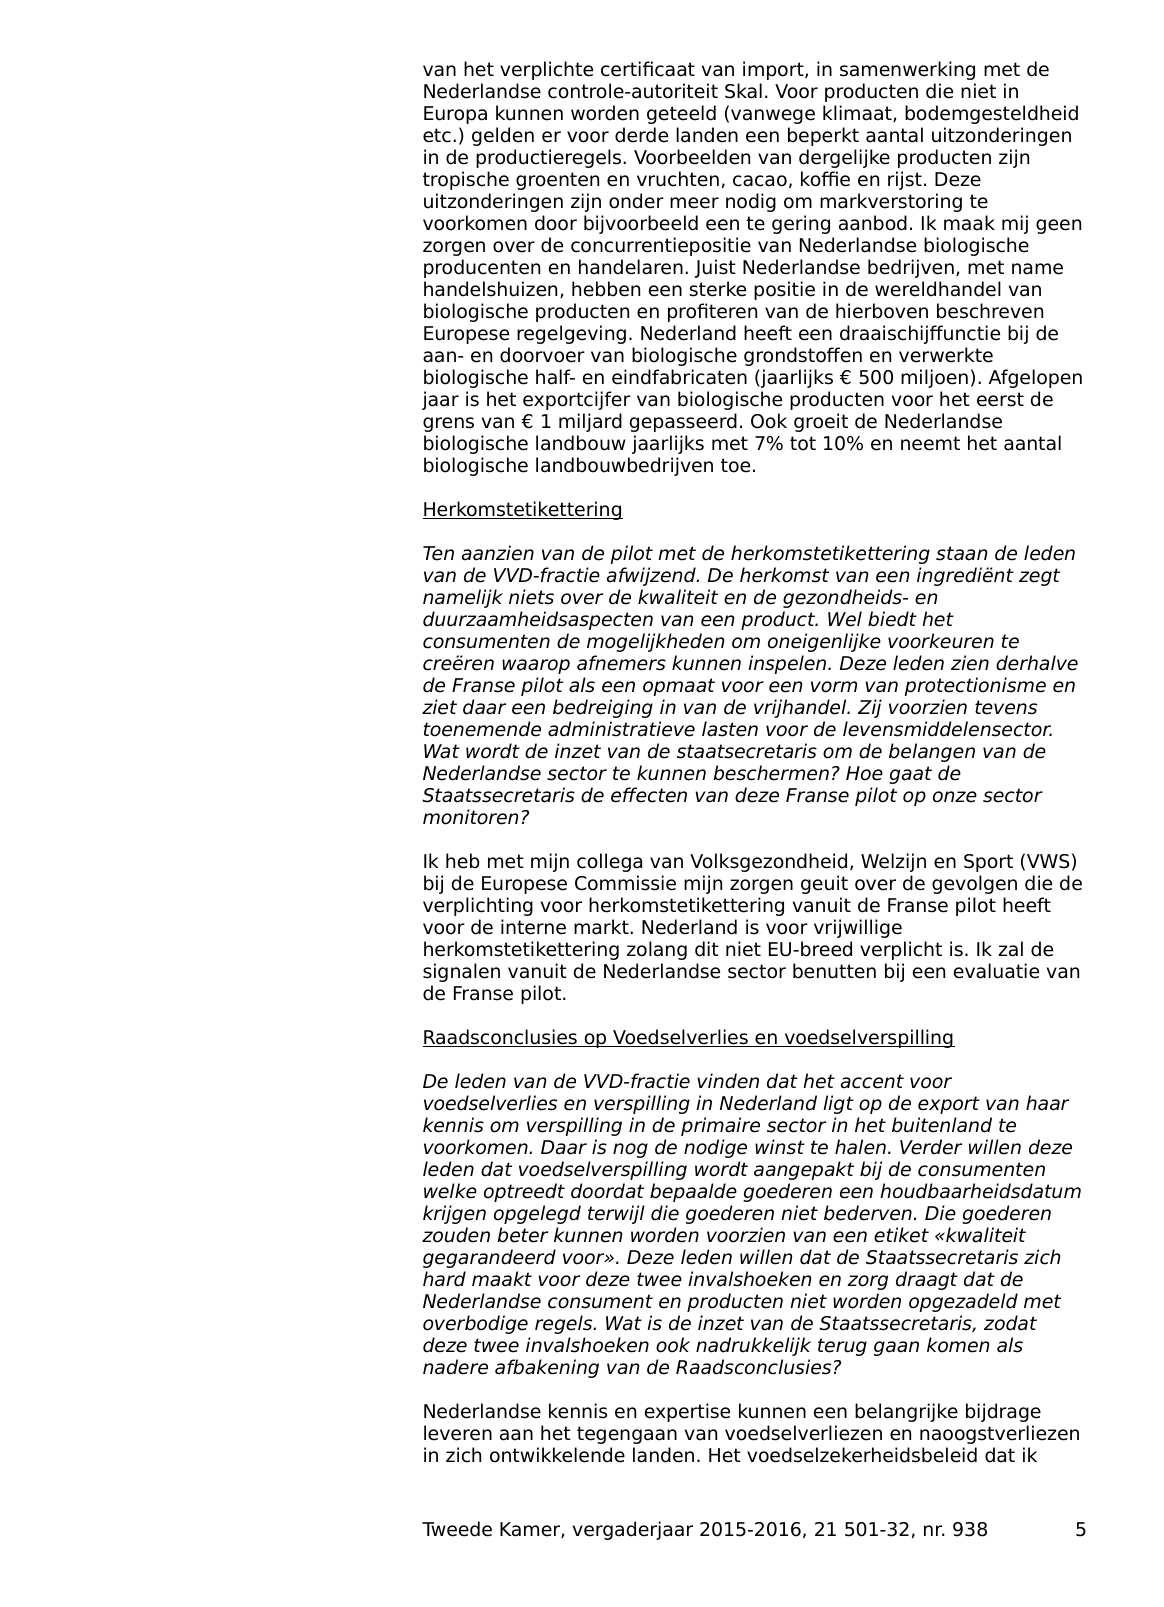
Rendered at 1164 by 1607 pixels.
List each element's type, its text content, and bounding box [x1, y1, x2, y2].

subtitle Raadsconclusies op Voedselverlies en voedselverspilling [422, 1027, 1087, 1049]
text Ik heb met mijn collega van Volksgezondheid, Welzijn en Sport (VWS) bij de Europese Commissie mijn zorgen geuit over de gevolgen die de verplichting voor herkomstetikettering vanuit de Franse pilot heeft voor de interne markt. Nederland is voor vrijwillige herkomstetikettering zolang dit niet EU-breed verplicht is. Ik zal de signalen vanuit de Nederlandse sector benutten bij een evaluatie van de Franse pilot. [422, 851, 1087, 1005]
text De leden van de VVD-fractie vinden dat het accent voor voedselverlies en verspilling in Nederland ligt op de export van haar kennis om verspilling in de primaire sector in het buitenland te voorkomen. Daar is nog de nodige winst te halen. Verder willen deze leden dat voedselverspilling wordt aangepakt bij de consumenten welke optreedt doordat bepaalde goederen een houdbaarheidsdatum krijgen opgelegd terwijl die goederen niet bederven. Die goederen zouden beter kunnen worden voorzien van een etiket «kwaliteit gegarandeerd voor». Deze leden willen dat de Staatssecretaris zich hard maakt voor deze twee invalshoeken en zorg draagt dat de Nederlandse consument en producten niet worden opgezadeld met overbodige regels. Wat is de inzet van de Staatssecretaris, zodat deze twee invalshoeken ook nadrukkelijk terug gaan komen als nadere afbakening van de Raadsconclusies? [422, 1071, 1087, 1379]
text van het verplichte certificaat van import, in samenwerking met de Nederlandse controle-autoriteit Skal. Voor producten die niet in Europa kunnen worden geteeld (vanwege klimaat, bodemgesteldheid etc.) gelden er voor derde landen een beperkt aantal uitzonderingen in de productieregels. Voorbeelden van dergelijke producten zijn tropische groenten en vruchten, cacao, koffie en rijst. Deze uitzonderingen zijn onder meer nodig om markverstoring te voorkomen door bijvoorbeeld een te gering aanbod. Ik maak mij geen zorgen over de concurrentiepositie van Nederlandse biologische producenten en handelaren. Juist Nederlandse bedrijven, met name handelshuizen, hebben een sterke positie in de wereldhandel van biologische producten en profiteren van de hierboven beschreven Europese regelgeving. Nederland heeft een draaischijffunctie bij de aan- en doorvoer van biologische grondstoffen en verwerkte biologische half- en eindfabricaten (jaarlijks € 500 miljoen). Afgelopen jaar is het exportcijfer van biologische producten voor het eerst de grens van € 1 miljard gepasseerd. Ook groeit de Nederlandse biologische landbouw jaarlijks met 7% tot 10% en neemt het aantal biologische landbouwbedrijven toe. [422, 59, 1087, 477]
text Ten aanzien van de pilot met de herkomstetikettering staan de leden van de VVD-fractie afwijzend. De herkomst van een ingrediënt zegt namelijk niets over de kwaliteit en de gezondheids- en duurzaamheidsaspecten van een product. Wel biedt het consumenten de mogelijkheden om oneigenlijke voorkeuren te creëren waarop afnemers kunnen inspelen. Deze leden zien derhalve de Franse pilot als een opmaat voor een vorm van protectionisme en ziet daar een bedreiging in van de vrijhandel. Zij voorzien tevens toenemende administratieve lasten voor de levensmiddelensector. Wat wordt de inzet van de staatsecretaris om de belangen van de Nederlandse sector te kunnen beschermen? Hoe gaat de Staatssecretaris de effecten van deze Franse pilot op onze sector monitoren? [422, 543, 1087, 829]
text Nederlandse kennis en expertise kunnen een belangrijke bijdrage leveren aan het tegengaan van voedselverliezen en naoogstverliezen in zich ontwikkelende landen. Het voedselzekerheidsbeleid dat ik [422, 1401, 1087, 1467]
subtitle Herkomstetikettering [422, 499, 1087, 521]
